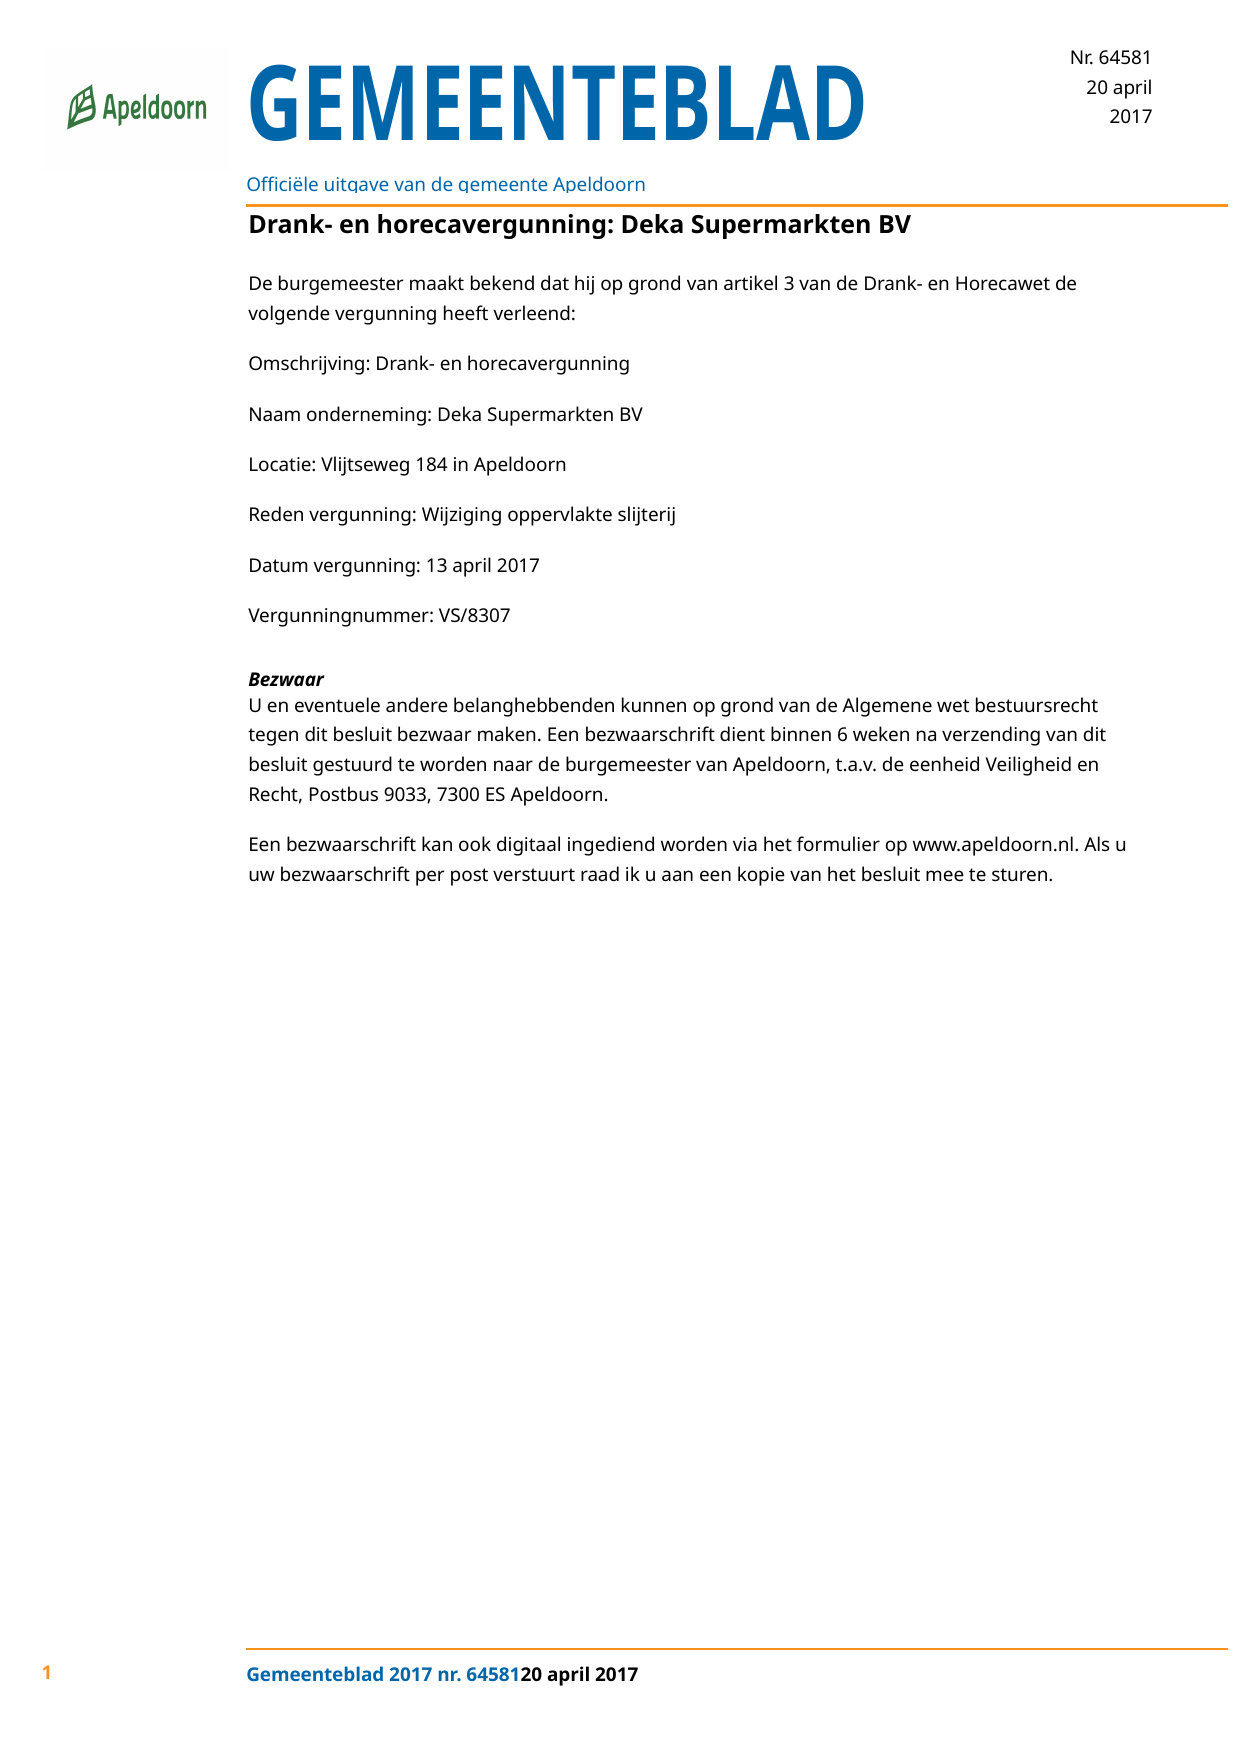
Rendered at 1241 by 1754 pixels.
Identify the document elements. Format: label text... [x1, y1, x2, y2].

text U en eventuele andere belanghebbenden kunnen op grond van de Algemene wet bestuursrecht tegen dit besluit bezwaar maken. Een bezwaarschrift dient binnen 6 weken na verzending van dit besluit gestuurd te worden naar de burgemeester van Apeldoorn, t.a.v. de eenheid Veiligheid en Recht, Postbus 9033, 7300 ES Apeldoorn. [248, 692, 1152, 807]
text Naam onderneming: Deka Supermarkten BV [248, 401, 1152, 426]
picture [41, 47, 231, 172]
text De burgemeester maakt bekend dat hij op grond van artikel 3 van de Drank- en Horecawet de volgende vergunning heeft verleend: [248, 270, 1152, 326]
text Drank- en horecavergunning: Deka Supermarkten BV [248, 207, 1152, 241]
text Locatie: Vlijtseweg 184 in Apeldoorn [248, 451, 1152, 477]
text Omschrijving: Drank- en horecavergunning [248, 350, 1152, 376]
text Bezwaar [248, 666, 1152, 692]
text Reden vergunning: Wijziging oppervlakte slijterij [248, 502, 1152, 527]
text Vergunningnummer: VS/8307 [248, 602, 1152, 628]
text Een bezwaarschrift kan ook digitaal ingediend worden via het formulier op www.apeldoorn.nl. Als u uw bezwaarschrift per post verstuurt raad ik u aan een kopie van het besluit mee te sturen. [248, 831, 1152, 887]
text Datum vergunning: 13 april 2017 [248, 552, 1152, 578]
